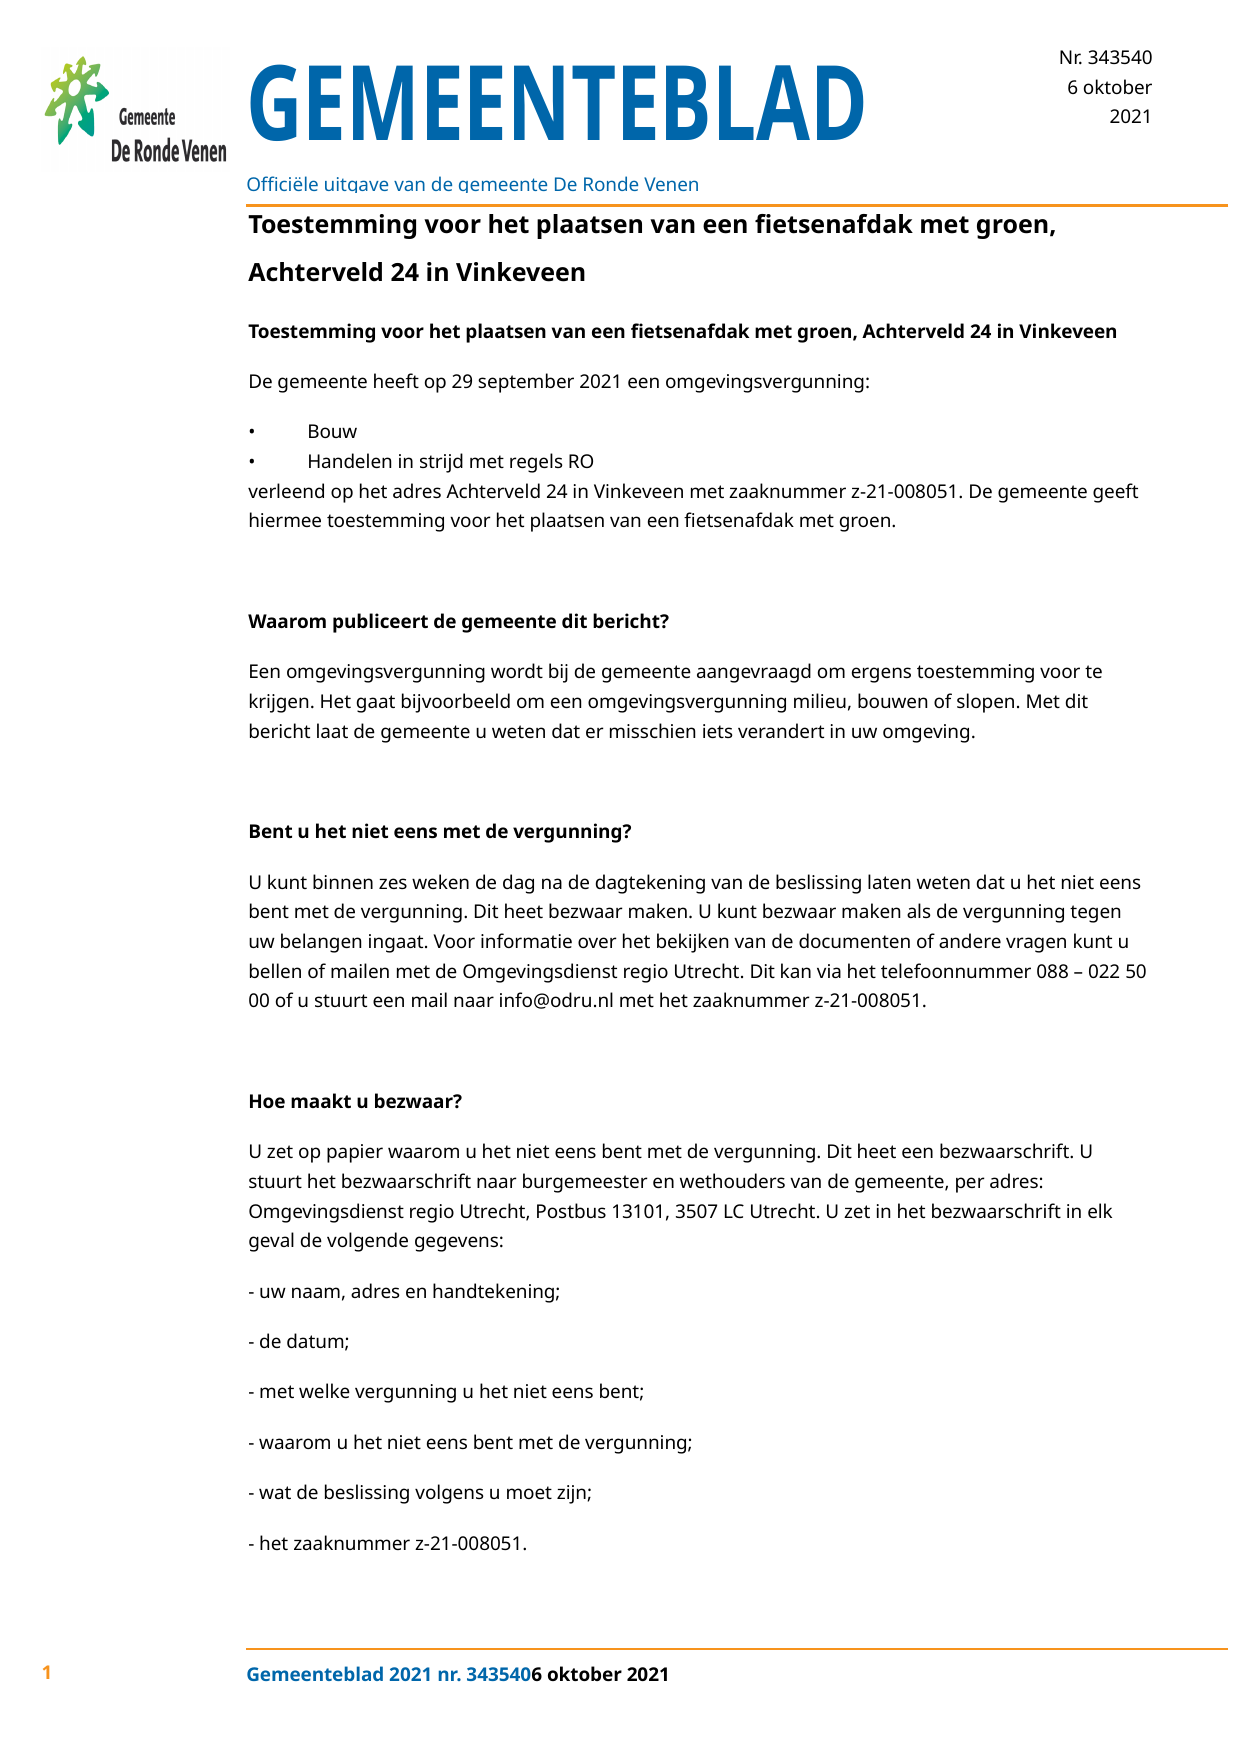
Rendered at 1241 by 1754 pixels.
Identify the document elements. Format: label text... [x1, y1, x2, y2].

text - wat de beslissing volgens u moet zijn; [248, 1479, 1152, 1505]
text Bent u het niet eens met de vergunning? [248, 819, 1152, 844]
text verleend op het adres Achterveld 24 in Vinkeveen met zaaknummer z-21-008051. De gemeente geeft hiermee toestemming voor het plaatsen van een fietsenafdak met groen. [248, 478, 1152, 533]
text Toestemming voor het plaatsen van een fietsenafdak met groen, Achterveld 24 in Vinkeveen [248, 207, 1152, 288]
list Bouw [248, 419, 1152, 444]
text De gemeente heeft op 29 september 2021 een omgevingsvergunning: [248, 368, 1152, 394]
text Waarom publiceert de gemeente dit bericht? [248, 608, 1152, 634]
list Handelen in strijd met regels RO [248, 448, 1152, 474]
picture [41, 47, 231, 172]
text U kunt binnen zes weken de dag na de dagtekening van de beslissing laten weten dat u het niet eens bent met de vergunning. Dit heet bezwaar maken. U kunt bezwaar maken als de vergunning tegen uw belangen ingaat. Voor informatie over het bekijken van de documenten of andere vragen kunt u bellen of mailen met de Omgevingsdienst regio Utrecht. Dit kan via het telefoonnummer 088 – 022 50 00 of u stuurt een mail naar info@odru.nl met het zaaknummer z-21-008051. [248, 869, 1152, 1013]
text Een omgevingsvergunning wordt bij de gemeente aangevraagd om ergens toestemming voor te krijgen. Het gaat bijvoorbeeld om een omgevingsvergunning milieu, bouwen of slopen. Met dit bericht laat de gemeente u weten dat er misschien iets verandert in uw omgeving. [248, 659, 1152, 744]
text U zet op papier waarom u het niet eens bent met de vergunning. Dit heet een bezwaarschrift. U stuurt het bezwaarschrift naar burgemeester en wethouders van de gemeente, per adres: Omgevingsdienst regio Utrecht, Postbus 13101, 3507 LC Utrecht. U zet in het bezwaarschrift in elk geval de volgende gegevens: [248, 1139, 1152, 1253]
text - de datum; [248, 1328, 1152, 1354]
text - waarom u het niet eens bent met de vergunning; [248, 1429, 1152, 1455]
text - met welke vergunning u het niet eens bent; [248, 1379, 1152, 1404]
text Toestemming voor het plaatsen van een fietsenafdak met groen, Achterveld 24 in Vinkeveen [248, 318, 1152, 344]
text - het zaaknummer z-21-008051. [248, 1530, 1152, 1556]
text Hoe maakt u bezwaar? [248, 1088, 1152, 1114]
text - uw naam, adres en handtekening; [248, 1278, 1152, 1304]
